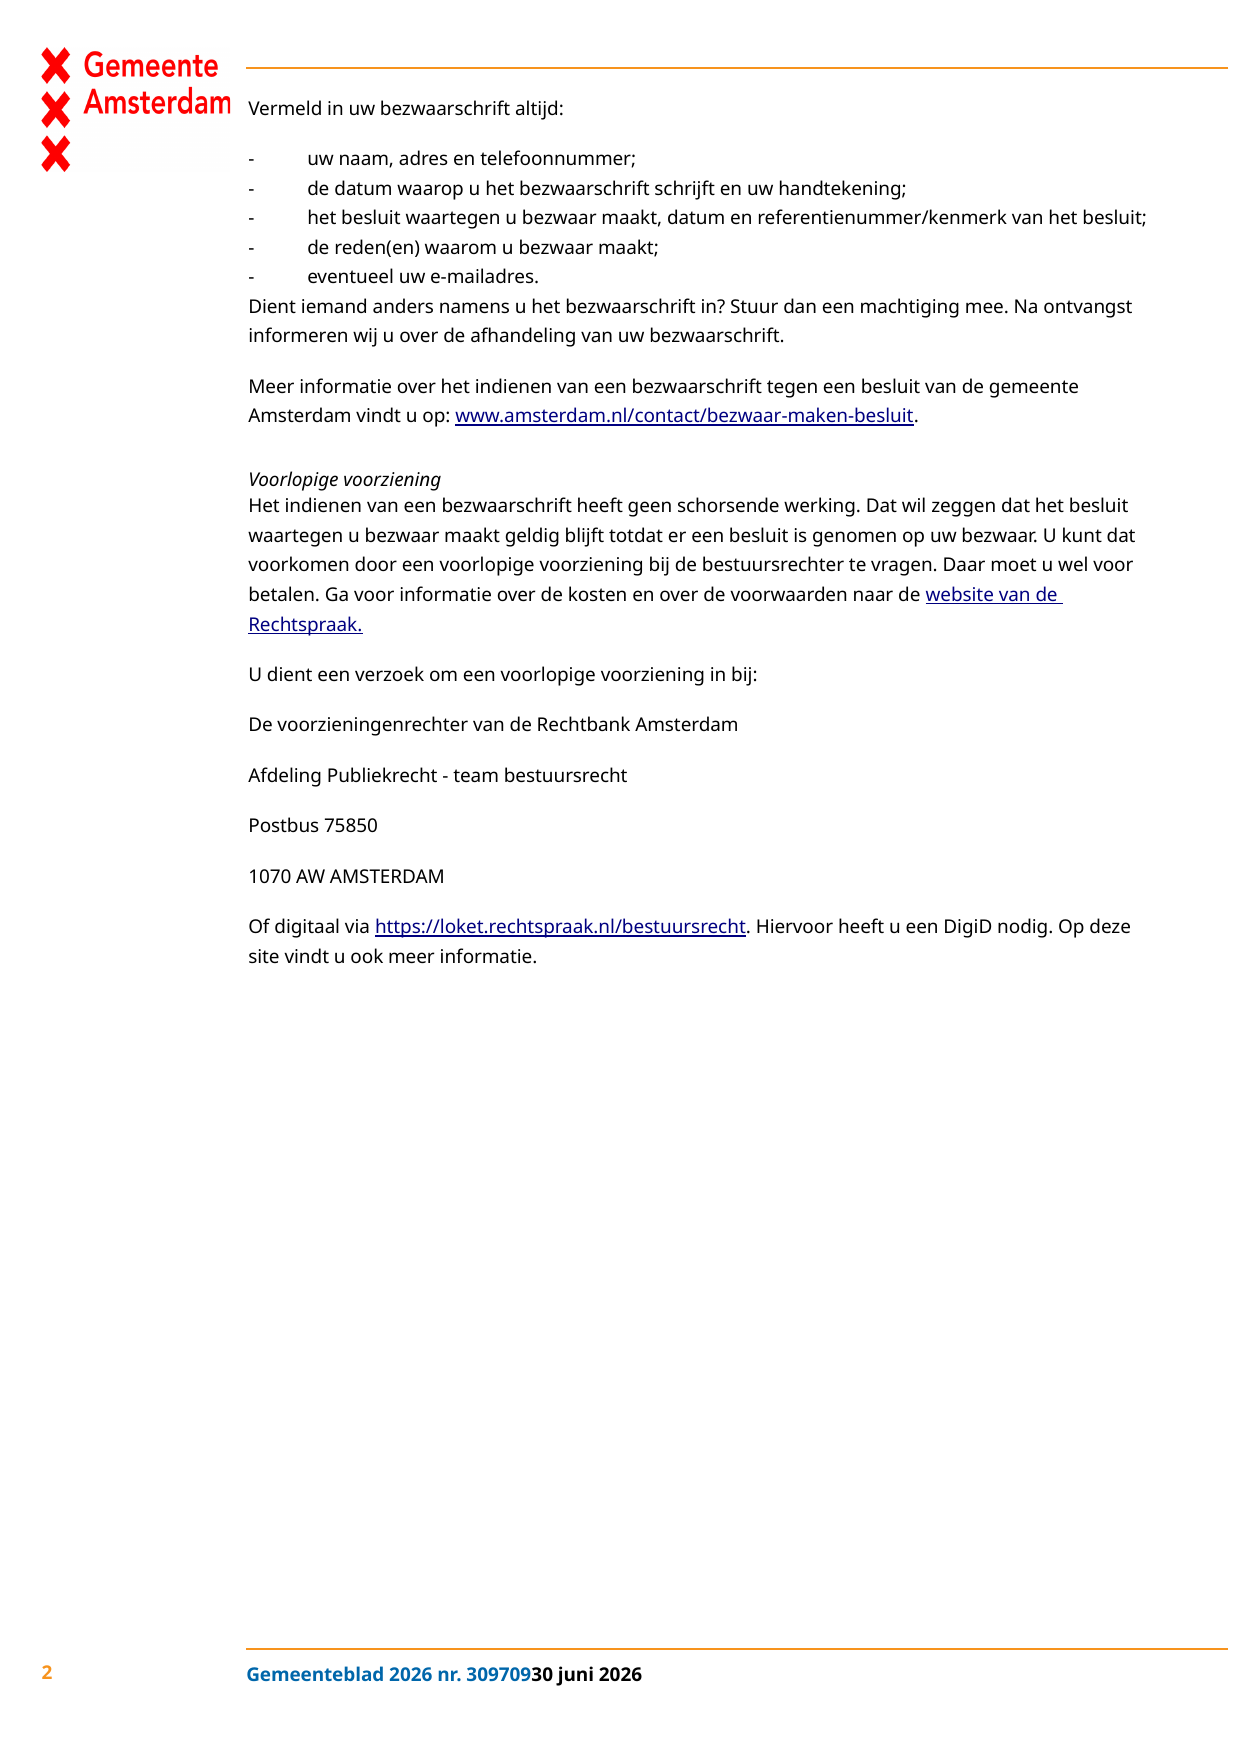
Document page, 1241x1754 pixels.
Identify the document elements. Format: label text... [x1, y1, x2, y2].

text 1070 AW AMSTERDAM [248, 863, 1152, 888]
text Of digitaal via https://loket.rechtspraak.nl/bestuursrecht. Hiervoor heeft u een DigiD nodig. Op deze site vindt u ook meer informatie. [248, 913, 1152, 968]
picture [41, 47, 231, 172]
list uw naam, adres en telefoonnummer; [248, 145, 1152, 171]
list het besluit waartegen u bezwaar maakt, datum en referentienummer/kenmerk van het besluit; [248, 204, 1152, 230]
text Postbus 75850 [248, 812, 1152, 838]
list de reden(en) waarom u bezwaar maakt; [248, 234, 1152, 260]
list eventueel uw e-mailadres. [248, 263, 1152, 289]
text U dient een verzoek om een voorlopige voorziening in bij: [248, 661, 1152, 687]
text Meer informatie over het indienen van een bezwaarschrift tegen een besluit van de gemeente Amsterdam vindt u op: www.amsterdam.nl/contact/bezwaar-maken-besluit. [248, 373, 1152, 428]
list de datum waarop u het bezwaarschrift schrijft en uw handtekening; [248, 175, 1152, 201]
text Dient iemand anders namens u het bezwaarschrift in? Stuur dan een machtiging mee. Na ontvangst informeren wij u over de afhandeling van uw bezwaarschrift. [248, 293, 1152, 348]
text De voorzieningenrechter van de Rechtbank Amsterdam [248, 712, 1152, 737]
text Het indienen van een bezwaarschrift heeft geen schorsende werking. Dat wil zeggen dat het besluit waartegen u bezwaar maakt geldig blijft totdat er een besluit is genomen op uw bezwaar. U kunt dat voorkomen door een voorlopige voorziening bij de bestuursrechter te vragen. Daar moet u wel voor betalen. Ga voor informatie over de kosten en over de voorwaarden naar de website van de Rechtspraak. [248, 492, 1152, 636]
text Voorlopige voorziening [248, 467, 1152, 492]
text Afdeling Publiekrecht - team bestuursrecht [248, 762, 1152, 788]
text Vermeld in uw bezwaarschrift altijd: [248, 95, 1152, 121]
